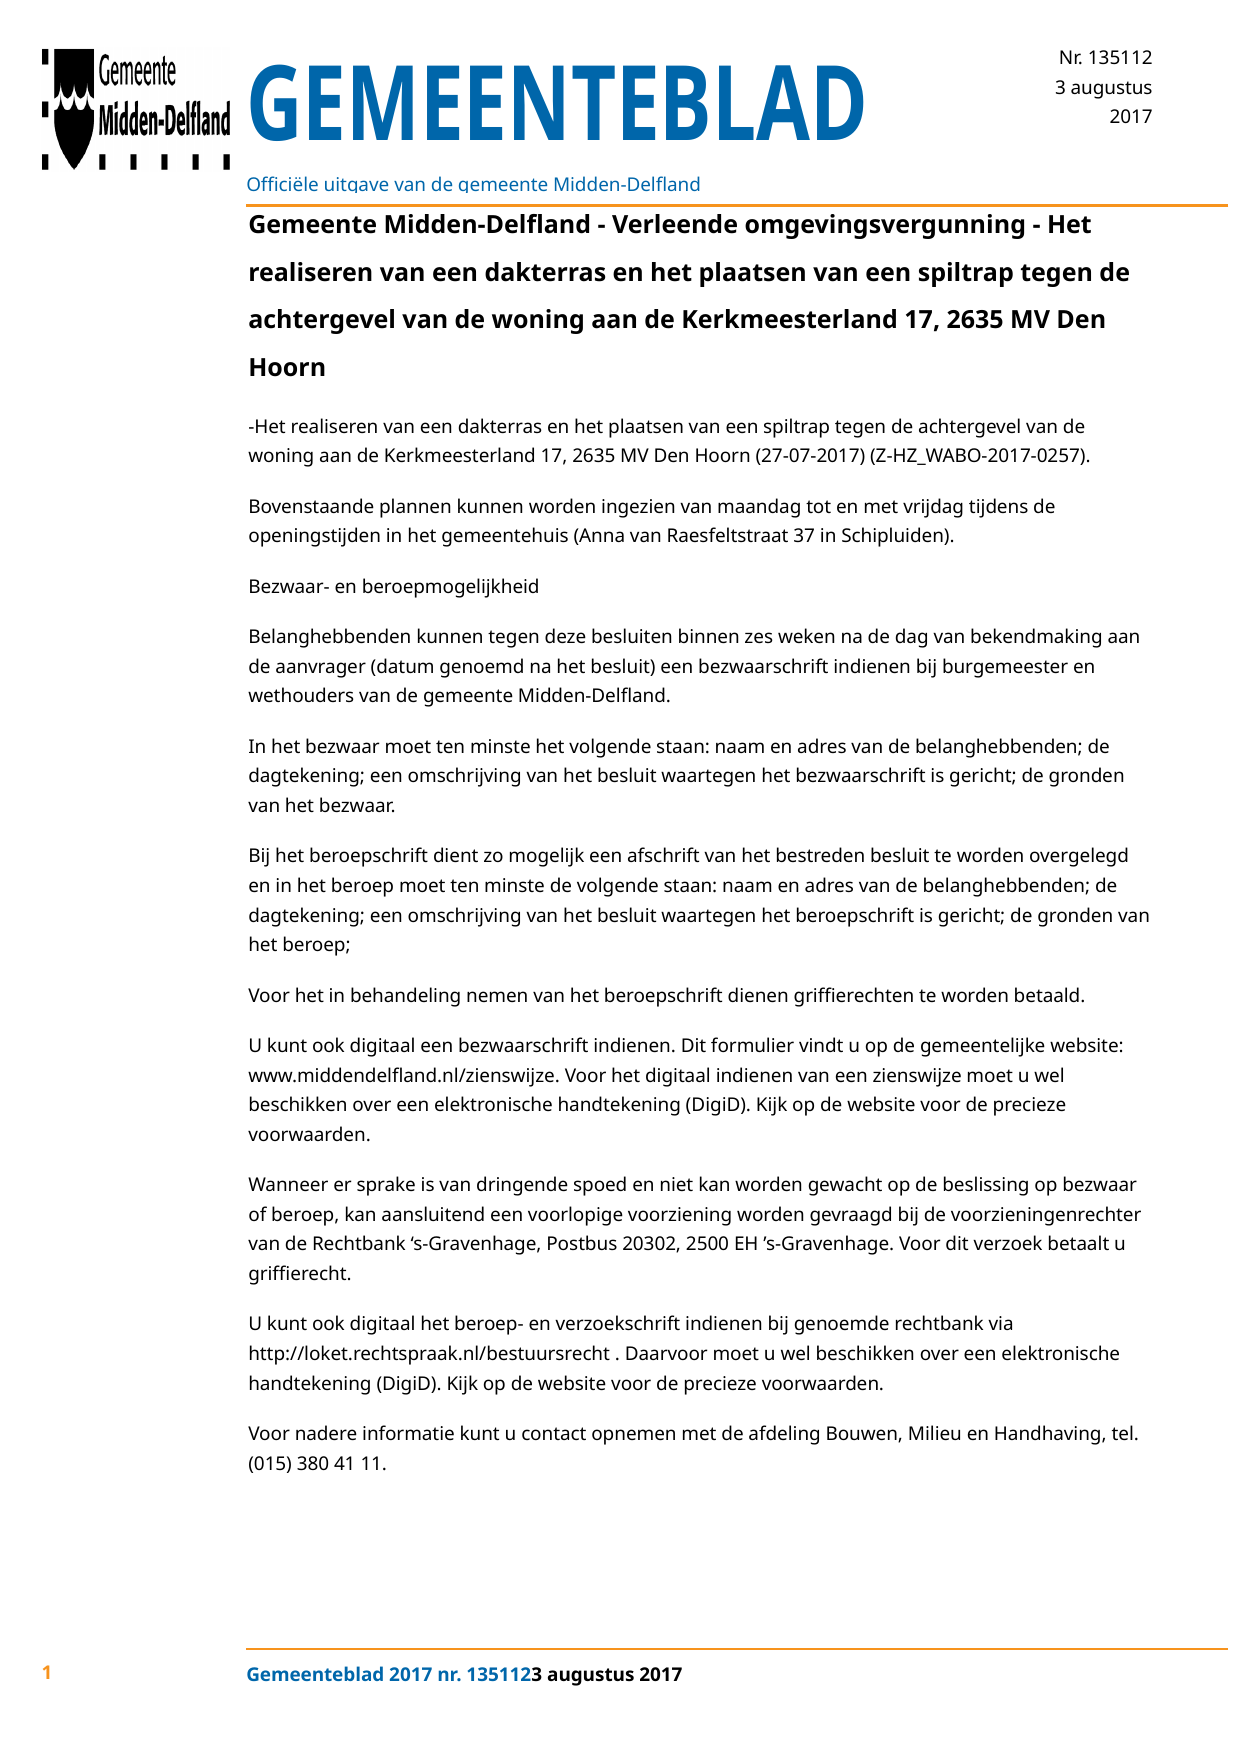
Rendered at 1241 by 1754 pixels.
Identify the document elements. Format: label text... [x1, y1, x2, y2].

text Voor nadere informatie kunt u contact opnemen met de afdeling Bouwen, Milieu en Handhaving, tel. (015) 380 41 11. [248, 1420, 1152, 1476]
text In het bezwaar moet ten minste het volgende staan: naam en adres van de belanghebbenden; de dagtekening; een omschrijving van het besluit waartegen het bezwaarschrift is gericht; de gronden van het bezwaar. [248, 733, 1152, 818]
text Bij het beroepschrift dient zo mogelijk een afschrift van het bestreden besluit te worden overgelegd en in het beroep moet ten minste de volgende staan: naam en adres van de belanghebbenden; de dagtekening; een omschrijving van het besluit waartegen het beroepschrift is gericht; de gronden van het beroep; [248, 843, 1152, 957]
text Wanneer er sprake is van dringende spoed en niet kan worden gewacht op de beslissing op bezwaar of beroep, kan aansluitend een voorlopige voorziening worden gevraagd bij de voorzieningenrechter van de Rechtbank ‘s-Gravenhage, Postbus 20302, 2500 EH ’s-Gravenhage. Voor dit verzoek betaalt u griffierecht. [248, 1171, 1152, 1286]
text Voor het in behandeling nemen van het beroepschrift dienen griffierechten te worden betaald. [248, 982, 1152, 1008]
text Belanghebbenden kunnen tegen deze besluiten binnen zes weken na de dag van bekendmaking aan de aanvrager (datum genoemd na het besluit) een bezwaarschrift indienen bij burgemeester en wethouders van de gemeente Midden-Delfland. [248, 623, 1152, 708]
text Bezwaar- en beroepmogelijkheid [248, 573, 1152, 599]
text Bovenstaande plannen kunnen worden ingezien van maandag tot en met vrijdag tijdens de openingstijden in het gemeentehuis (Anna van Raesfeltstraat 37 in Schipluiden). [248, 493, 1152, 548]
text Gemeente Midden-Delfland - Verleende omgevingsvergunning - Het realiseren van een dakterras en het plaatsen van een spiltrap tegen de achtergevel van de woning aan de Kerkmeesterland 17, 2635 MV Den Hoorn [248, 207, 1152, 384]
text U kunt ook digitaal een bezwaarschrift indienen. Dit formulier vindt u op de gemeentelijke website: www.middendelfland.nl/zienswijze. Voor het digitaal indienen van een zienswijze moet u wel beschikken over een elektronische handtekening (DigiD). Kijk op de website voor de precieze voorwaarden. [248, 1032, 1152, 1147]
text U kunt ook digitaal het beroep- en verzoekschrift indienen bij genoemde rechtbank via http://loket.rechtspraak.nl/bestuursrecht . Daarvoor moet u wel beschikken over een elektronische handtekening (DigiD). Kijk op de website voor de precieze voorwaarden. [248, 1311, 1152, 1396]
picture [41, 47, 231, 172]
text -Het realiseren van een dakterras en het plaatsen van een spiltrap tegen de achtergevel van de woning aan de Kerkmeesterland 17, 2635 MV Den Hoorn (27-07-2017) (Z-HZ_WABO-2017-0257). [248, 413, 1152, 468]
